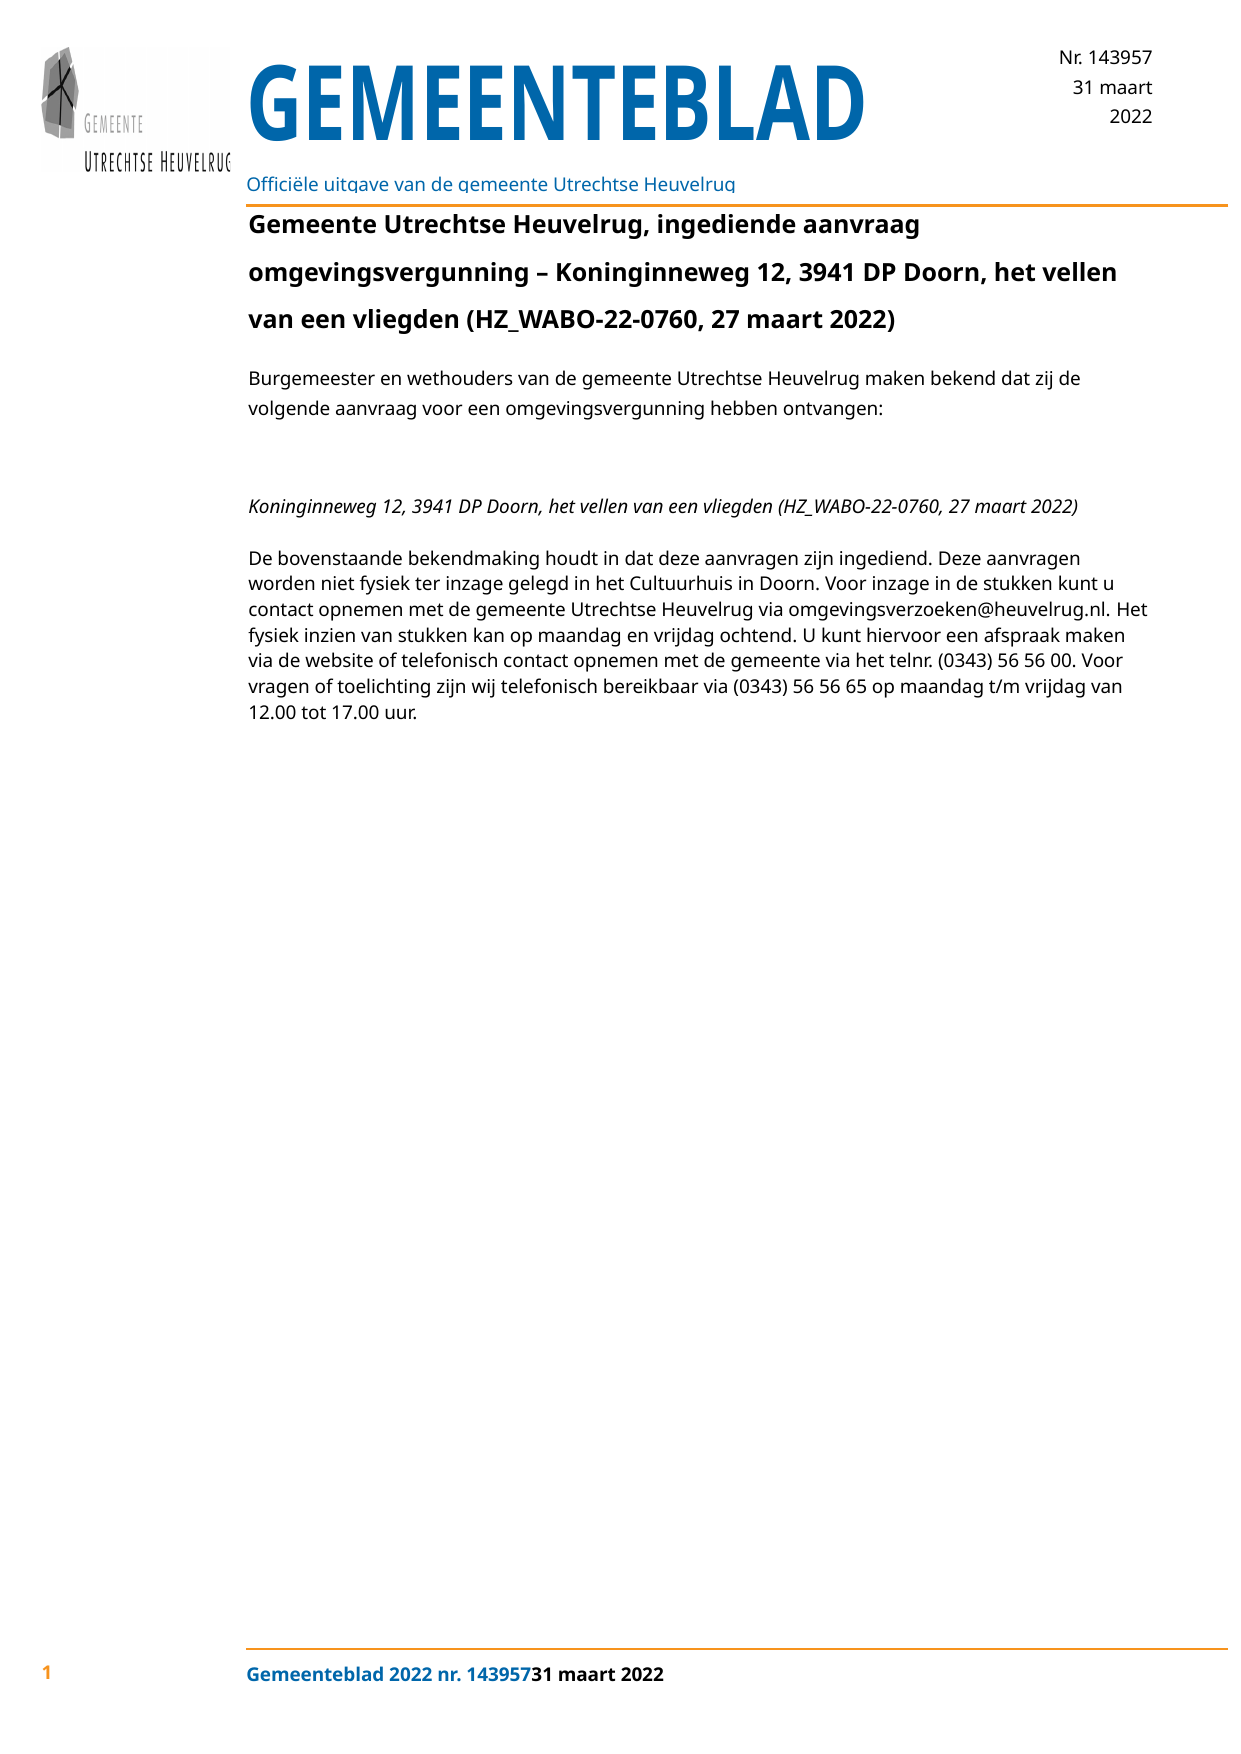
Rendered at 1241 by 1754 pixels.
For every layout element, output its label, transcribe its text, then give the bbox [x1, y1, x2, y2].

picture [41, 47, 231, 172]
text Burgemeester en wethouders van de gemeente Utrechtse Heuvelrug maken bekend dat zij de volgende aanvraag voor een omgevingsvergunning hebben ontvangen: [248, 366, 1152, 421]
text Koninginneweg 12, 3941 DP Doorn, het vellen van een vliegden (HZ_WABO-22-0760, 27 maart 2022) [248, 493, 1152, 519]
text Gemeente Utrechtse Heuvelrug, ingediende aanvraag omgevingsvergunning – Koninginneweg 12, 3941 DP Doorn, het vellen van een vliegden (HZ_WABO-22-0760, 27 maart 2022) [248, 207, 1152, 336]
text De bovenstaande bekendmaking houdt in dat deze aanvragen zijn ingediend. Deze aanvragen worden niet fysiek ter inzage gelegd in het Cultuurhuis in Doorn. Voor inzage in de stukken kunt u contact opnemen met de gemeente Utrechtse Heuvelrug via omgevingsverzoeken@heuvelrug.nl. Het fysiek inzien van stukken kan op maandag en vrijdag ochtend. U kunt hiervoor een afspraak maken via de website of telefonisch contact opnemen met de gemeente via het telnr. (0343) 56 56 00. Voor vragen of toelichting zijn wij telefonisch bereikbaar via (0343) 56 56 65 op maandag t/m vrijdag van 12.00 tot 17.00 uur. [248, 545, 1152, 725]
